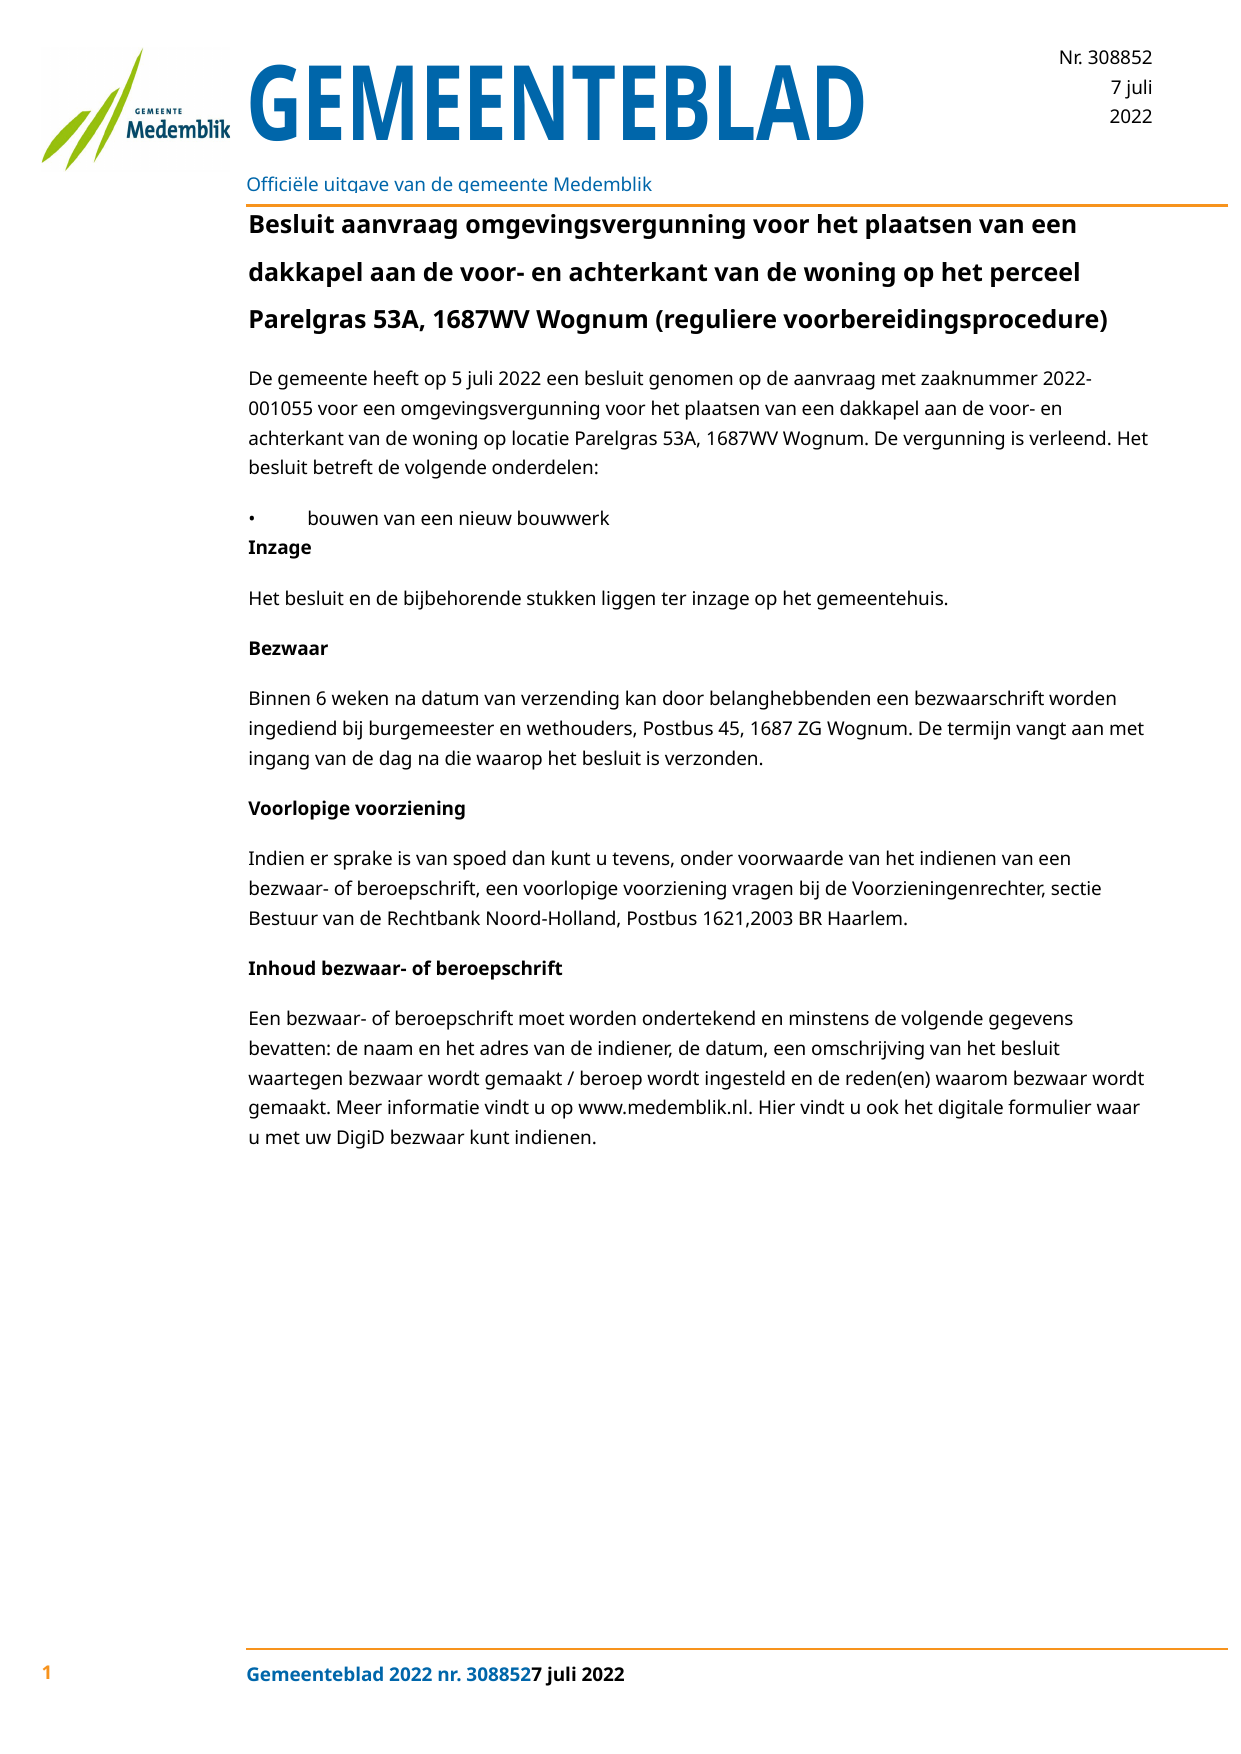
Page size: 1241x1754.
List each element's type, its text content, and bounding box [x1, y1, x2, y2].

text Indien er sprake is van spoed dan kunt u tevens, onder voorwaarde van het indienen van een bezwaar- of beroepschrift, een voorlopige voorziening vragen bij de Voorzieningenrechter, sectie Bestuur van de Rechtbank Noord-Holland, Postbus 1621,2003 BR Haarlem. [248, 846, 1152, 930]
text Besluit aanvraag omgevingsvergunning voor het plaatsen van een dakkapel aan de voor- en achterkant van de woning op het perceel Parelgras 53A, 1687WV Wognum (reguliere voorbereidingsprocedure) [248, 207, 1152, 336]
text Inhoud bezwaar- of beroepschrift [248, 955, 1152, 981]
text Inzage [248, 534, 1152, 560]
picture [41, 47, 231, 172]
text Voorlopige voorziening [248, 795, 1152, 821]
text Een bezwaar- of beroepschrift moet worden ondertekend en minstens de volgende gegevens bevatten: de naam en het adres van de indiener, de datum, een omschrijving van het besluit waartegen bezwaar wordt gemaakt / beroep wordt ingesteld en de reden(en) waarom bezwaar wordt gemaakt. Meer informatie vindt u op www.medemblik.nl. Hier vindt u ook het digitale formulier waar u met uw DigiD bezwaar kunt indienen. [248, 1006, 1152, 1149]
text Het besluit en de bijbehorende stukken liggen ter inzage op het gemeentehuis. [248, 585, 1152, 610]
text Binnen 6 weken na datum van verzending kan door belanghebbenden een bezwaarschrift worden ingediend bij burgemeester en wethouders, Postbus 45, 1687 ZG Wognum. De termijn vangt aan met ingang van de dag na die waarop het besluit is verzonden. [248, 686, 1152, 770]
list bouwen van een nieuw bouwwerk [248, 505, 1152, 530]
text De gemeente heeft op 5 juli 2022 een besluit genomen op de aanvraag met zaaknummer 2022-001055 voor een omgevingsvergunning voor het plaatsen van een dakkapel aan de voor- en achterkant van de woning op locatie Parelgras 53A, 1687WV Wognum. De vergunning is verleend. Het besluit betreft de volgende onderdelen: [248, 366, 1152, 480]
text Bezwaar [248, 635, 1152, 661]
